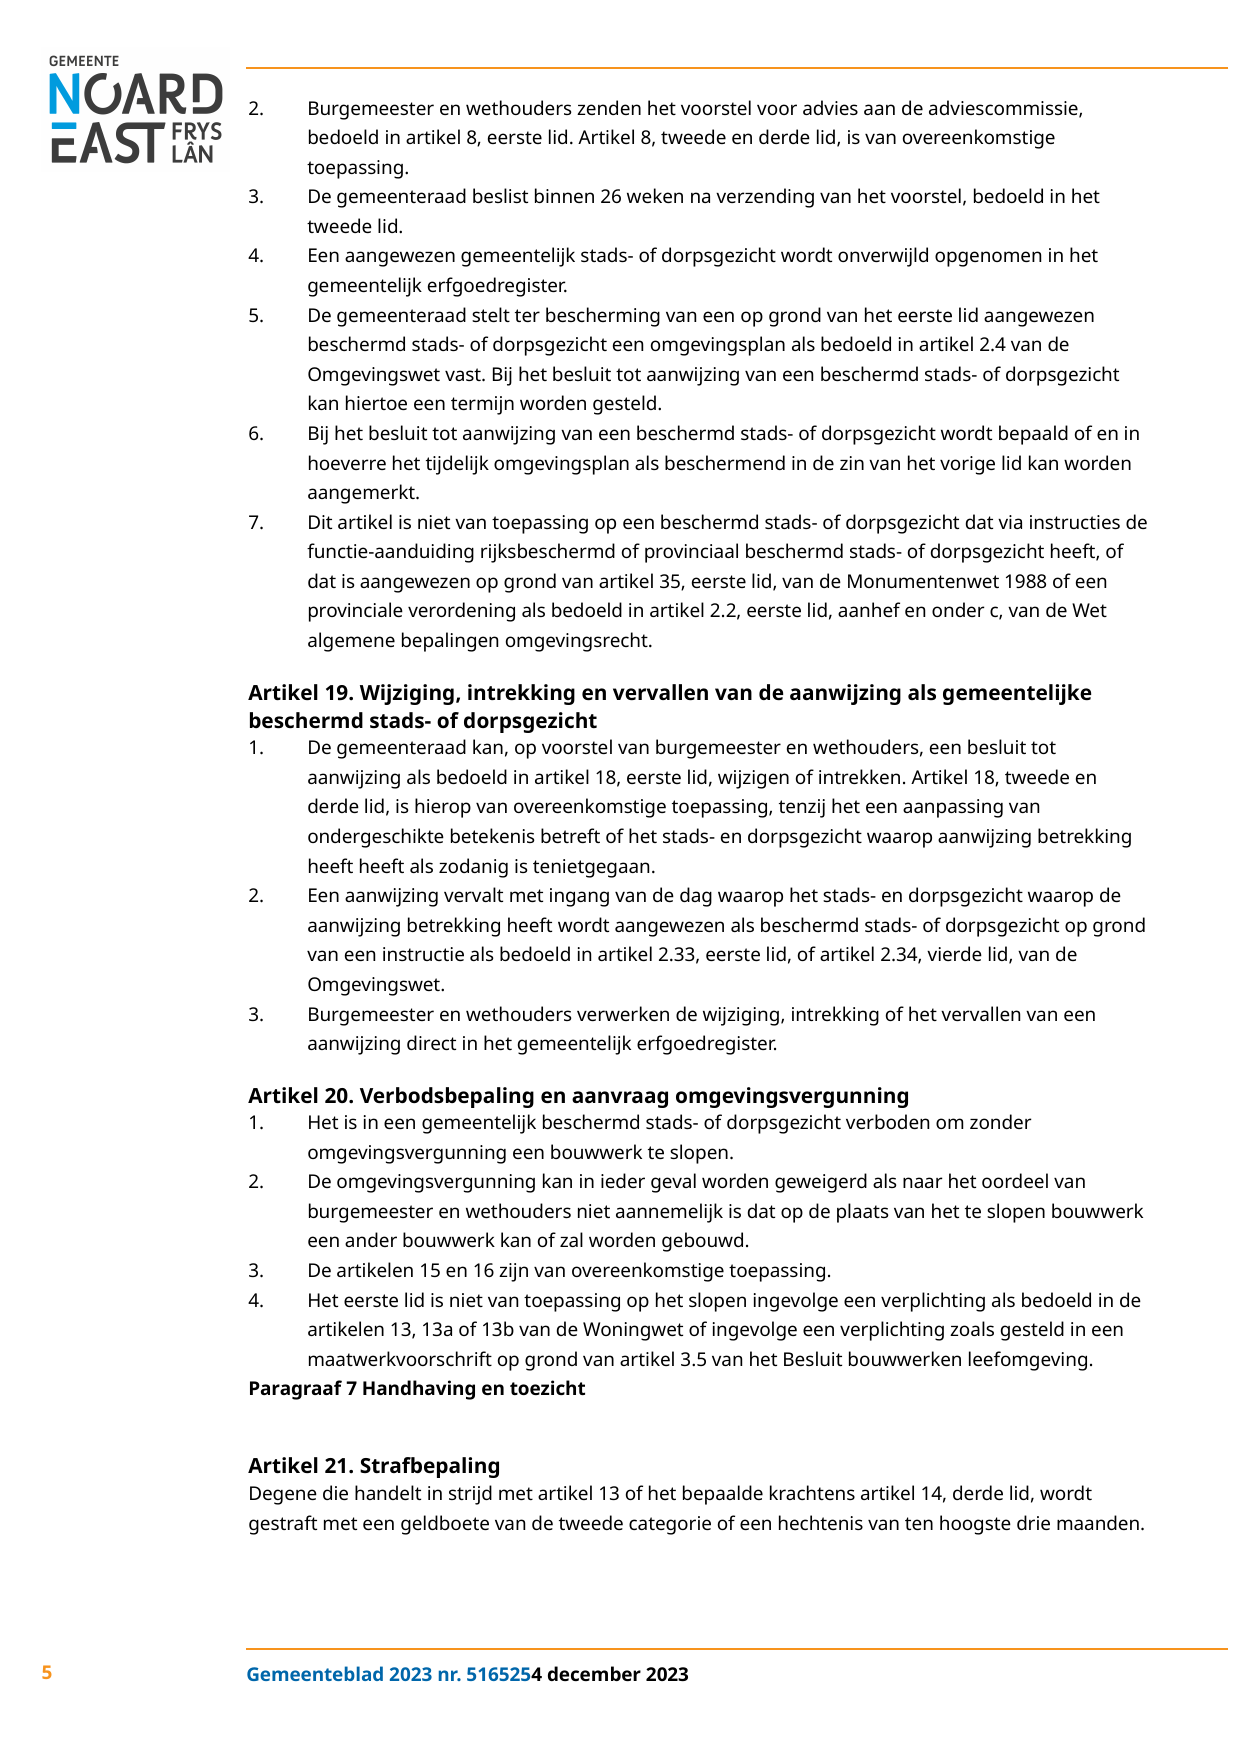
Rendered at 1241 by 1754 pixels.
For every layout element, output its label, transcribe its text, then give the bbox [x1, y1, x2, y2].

picture [41, 47, 231, 172]
list Bij het besluit tot aanwijzing van een beschermd stads- of dorpsgezicht wordt bepaald of en in hoeverre het tijdelijk omgevingsplan als beschermend in de zin van het vorige lid kan worden aangemerkt. [248, 420, 1152, 505]
list De omgevingsvergunning kan in ieder geval worden geweigerd als naar het oordeel van burgemeester en wethouders niet aannemelijk is dat op de plaats van het te slopen bouwwerk een ander bouwwerk kan of zal worden gebouwd. [248, 1168, 1152, 1253]
text Artikel 21. Strafbepaling [248, 1452, 1152, 1480]
text Artikel 19. Wijziging, intrekking en vervallen van de aanwijzing als gemeentelijke beschermd stads- of dorpsgezicht [248, 678, 1152, 734]
list Burgemeester en wethouders zenden het voorstel voor advies aan de adviescommissie, bedoeld in artikel 8, eerste lid. Artikel 8, tweede en derde lid, is van overeenkomstige toepassing. [248, 95, 1152, 180]
list Een aanwijzing vervalt met ingang van de dag waarop het stads- en dorpsgezicht waarop de aanwijzing betrekking heeft wordt aangewezen als beschermd stads- of dorpsgezicht op grond van een instructie als bedoeld in artikel 2.33, eerste lid, of artikel 2.34, vierde lid, van de Omgevingswet. [248, 882, 1152, 997]
list De gemeenteraad kan, op voorstel van burgemeester en wethouders, een besluit tot aanwijzing als bedoeld in artikel 18, eerste lid, wijzigen of intrekken. Artikel 18, tweede en derde lid, is hierop van overeenkomstige toepassing, tenzij het een aanpassing van ondergeschikte betekenis betreft of het stads- en dorpsgezicht waarop aanwijzing betrekking heeft heeft als zodanig is tenietgegaan. [248, 734, 1152, 879]
list Een aangewezen gemeentelijk stads- of dorpsgezicht wordt onverwijld opgenomen in het gemeentelijk erfgoedregister. [248, 243, 1152, 298]
text Paragraaf 7 Handhaving en toezicht [248, 1376, 1152, 1401]
list Burgemeester en wethouders verwerken de wijziging, intrekking of het vervallen van een aanwijzing direct in het gemeentelijk erfgoedregister. [248, 1001, 1152, 1056]
text Degene die handelt in strijd met artikel 13 of het bepaalde krachtens artikel 14, derde lid, wordt gestraft met een geldboete van de tweede categorie of een hechtenis van ten hoogste drie maanden. [248, 1480, 1152, 1535]
list Het eerste lid is niet van toepassing op het slopen ingevolge een verplichting als bedoeld in de artikelen 13, 13a of 13b van de Woningwet of ingevolge een verplichting zoals gesteld in een maatwerkvoorschrift op grond van artikel 3.5 van het Besluit bouwwerken leefomgeving. [248, 1287, 1152, 1372]
list Dit artikel is niet van toepassing op een beschermd stads- of dorpsgezicht dat via instructies de functie-aanduiding rijksbeschermd of provinciaal beschermd stads- of dorpsgezicht heeft, of dat is aangewezen op grond van artikel 35, eerste lid, van de Monumentenwet 1988 of een provinciale verordening als bedoeld in artikel 2.2, eerste lid, aanhef en onder c, van de Wet algemene bepalingen omgevingsrecht. [248, 509, 1152, 653]
list De artikelen 15 en 16 zijn van overeenkomstige toepassing. [248, 1257, 1152, 1283]
list Het is in een gemeentelijk beschermd stads- of dorpsgezicht verboden om zonder omgevingsvergunning een bouwwerk te slopen. [248, 1109, 1152, 1164]
list De gemeenteraad stelt ter bescherming van een op grond van het eerste lid aangewezen beschermd stads- of dorpsgezicht een omgevingsplan als bedoeld in artikel 2.4 van de Omgevingswet vast. Bij het besluit tot aanwijzing van een beschermd stads- of dorpsgezicht kan hiertoe een termijn worden gesteld. [248, 302, 1152, 416]
list De gemeenteraad beslist binnen 26 weken na verzending van het voorstel, bedoeld in het tweede lid. [248, 183, 1152, 239]
text Artikel 20. Verbodsbepaling en aanvraag omgevingsvergunning [248, 1081, 1152, 1109]
